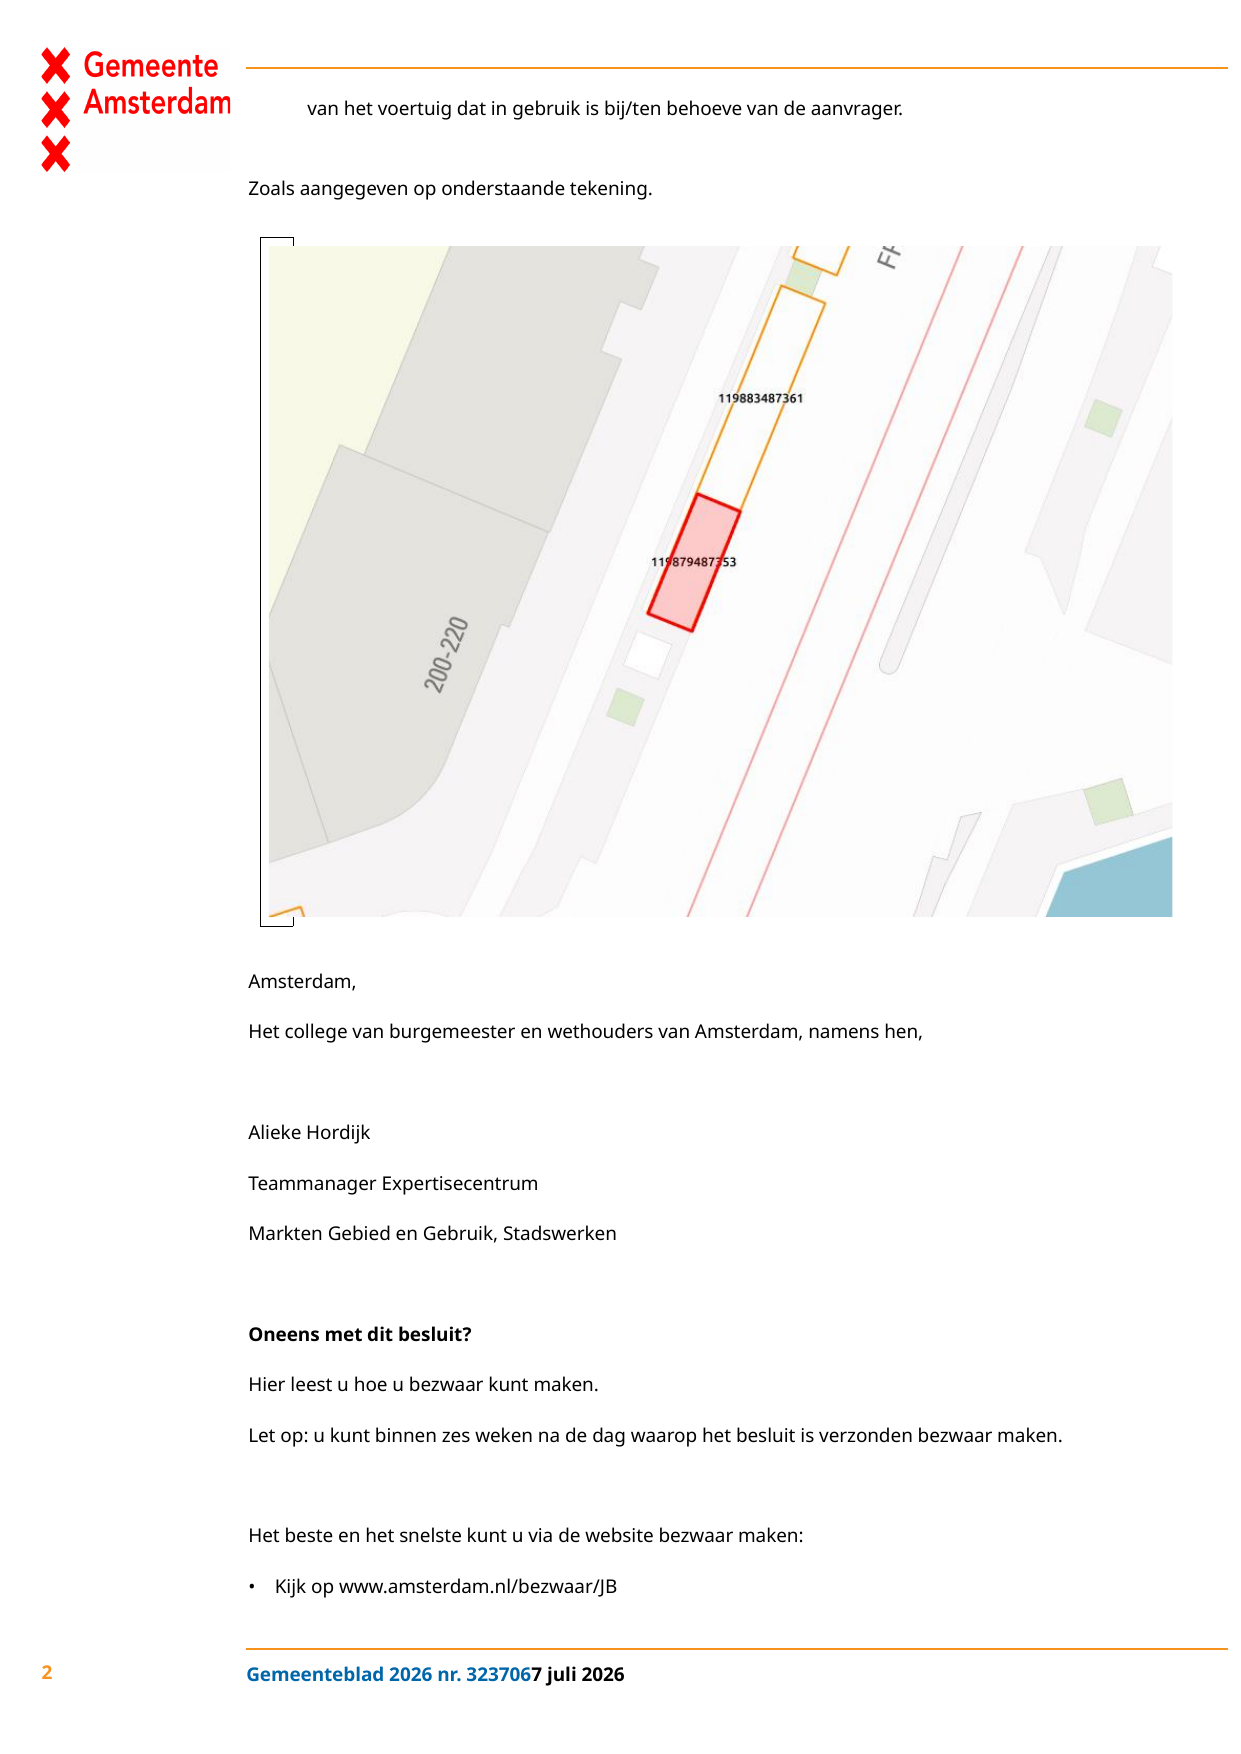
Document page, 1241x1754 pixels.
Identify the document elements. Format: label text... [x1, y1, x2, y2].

picture [41, 47, 231, 172]
picture [268, 246, 1173, 917]
text Alieke Hordijk [248, 1119, 1152, 1145]
list van het voertuig dat in gebruik is bij/ten behoeve van de aanvrager. [248, 95, 1152, 121]
text Markten Gebied en Gebruik, Stadswerken [248, 1220, 1152, 1246]
text Amsterdam, [248, 968, 1152, 994]
text Teammanager Expertisecentrum [248, 1170, 1152, 1196]
text Hier leest u hoe u bezwaar kunt maken. [248, 1371, 1152, 1397]
text Zoals aangegeven op onderstaande tekening. [248, 175, 1152, 201]
text Het beste en het snelste kunt u via de website bezwaar maken: [248, 1523, 1152, 1548]
text Let op: u kunt binnen zes weken na de dag waarop het besluit is verzonden bezwaar maken. [248, 1422, 1152, 1448]
text • Kijk op www.amsterdam.nl/bezwaar/JB [248, 1573, 1152, 1599]
text Oneens met dit besluit? [248, 1321, 1152, 1347]
text Het college van burgemeester en wethouders van Amsterdam, namens hen, [248, 1018, 1152, 1044]
